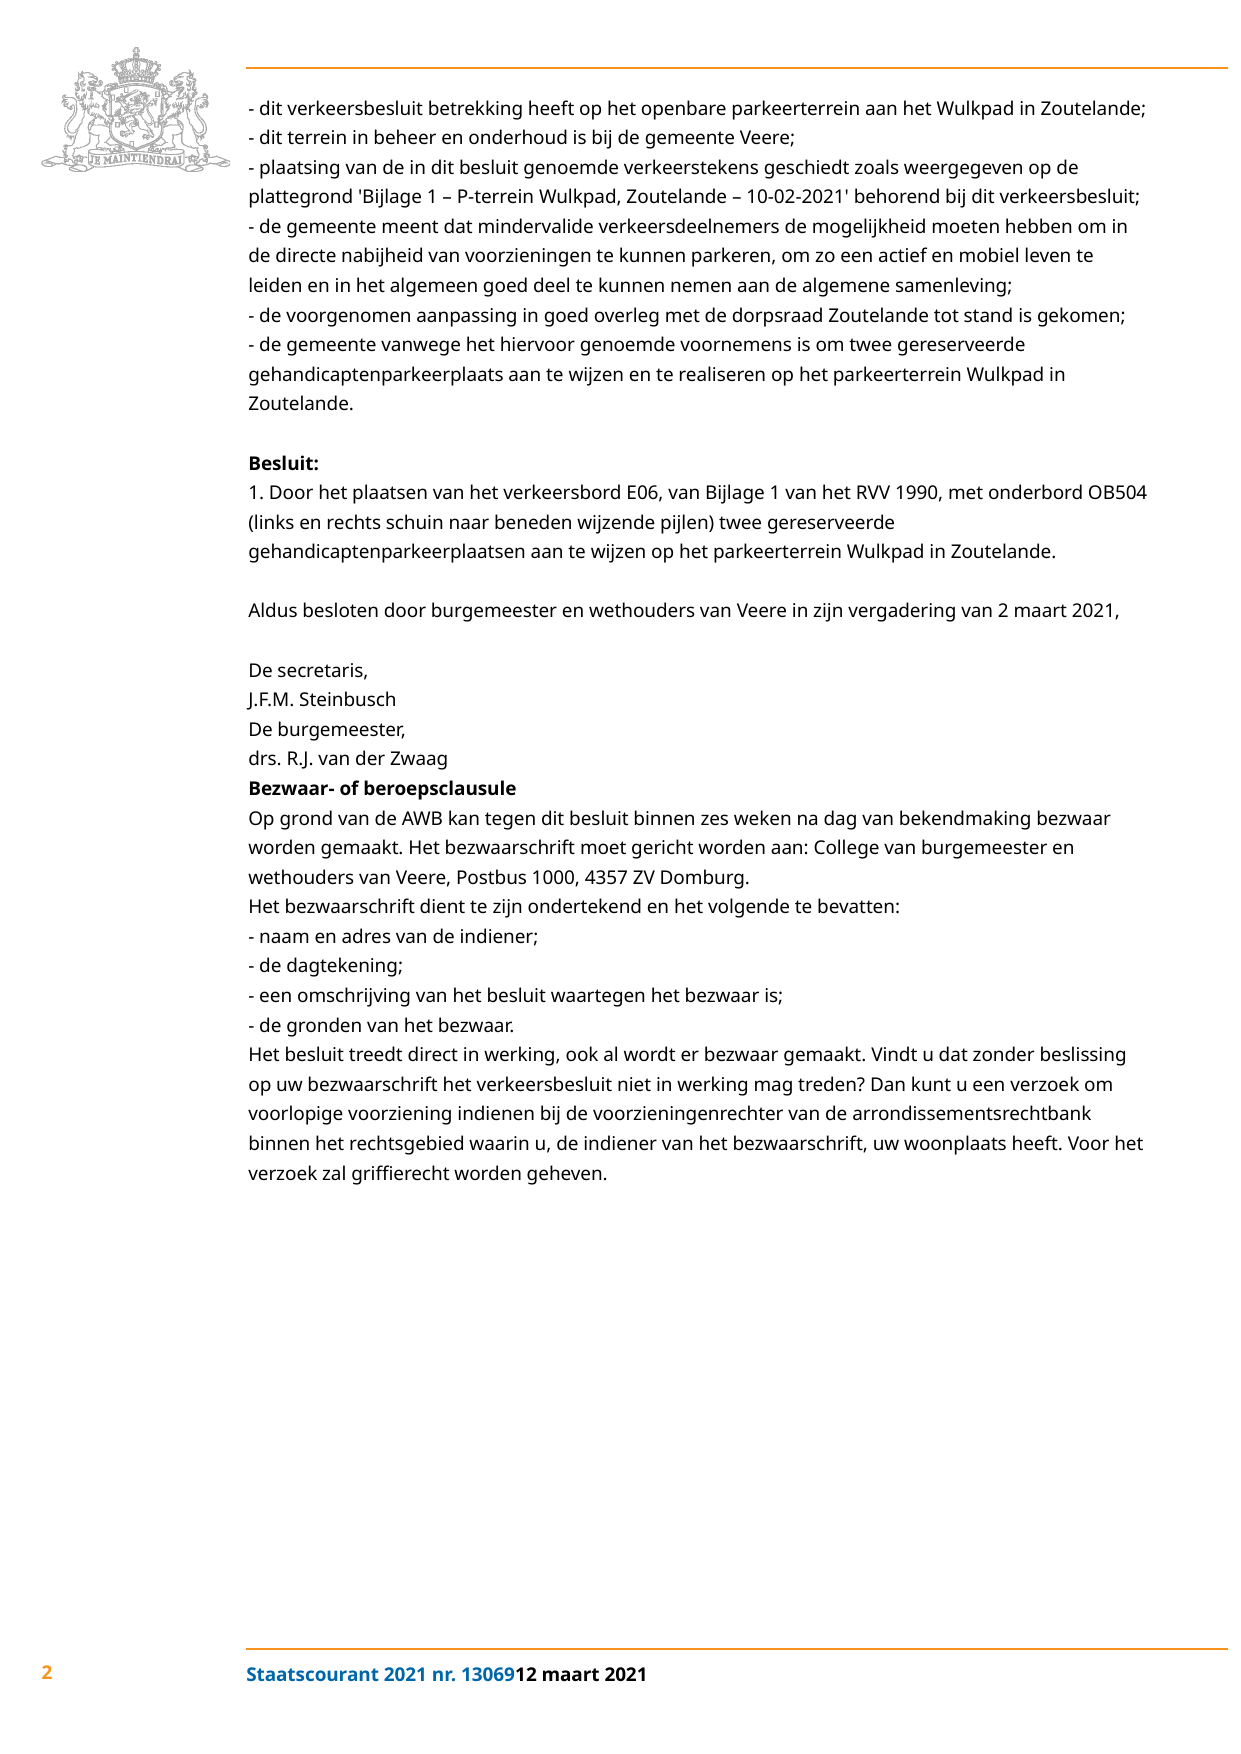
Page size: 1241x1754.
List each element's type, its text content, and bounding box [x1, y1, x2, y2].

picture [41, 47, 231, 172]
text - een omschrijving van het besluit waartegen het bezwaar is; [248, 982, 1152, 1008]
text - dit verkeersbesluit betrekking heeft op het openbare parkeerterrein aan het Wulkpad in Zoutelande; [248, 95, 1152, 121]
text Besluit: [248, 450, 1152, 476]
text - naam en adres van de indiener; [248, 923, 1152, 949]
text - de gemeente meent dat mindervalide verkeersdeelnemers de mogelijkheid moeten hebben om in de directe nabijheid van voorzieningen te kunnen parkeren, om zo een actief en mobiel leven te leiden en in het algemeen goed deel te kunnen nemen aan de algemene samenleving; [248, 213, 1152, 298]
text De burgemeester, [248, 716, 1152, 742]
text Bezwaar- of beroepsclausule [248, 775, 1152, 801]
text J.F.M. Steinbusch [248, 686, 1152, 712]
text - de gemeente vanwege het hiervoor genoemde voornemens is om twee gereserveerde gehandicaptenparkeerplaats aan te wijzen en te realiseren op het parkeerterrein Wulkpad in Zoutelande. [248, 331, 1152, 416]
text Op grond van de AWB kan tegen dit besluit binnen zes weken na dag van bekendmaking bezwaar worden gemaakt. Het bezwaarschrift moet gericht worden aan: College van burgemeester en wethouders van Veere, Postbus 1000, 4357 ZV Domburg. [248, 805, 1152, 890]
text - de voorgenomen aanpassing in goed overleg met de dorpsraad Zoutelande tot stand is gekomen; [248, 302, 1152, 328]
text Het bezwaarschrift dient te zijn ondertekend en het volgende te bevatten: [248, 893, 1152, 919]
text - plaatsing van de in dit besluit genoemde verkeerstekens geschiedt zoals weergegeven op de plattegrond 'Bijlage 1 – P-terrein Wulkpad, Zoutelande – 10-02-2021' behorend bij dit verkeersbesluit; [248, 154, 1152, 209]
text - dit terrein in beheer en onderhoud is bij de gemeente Veere; [248, 124, 1152, 150]
text Aldus besloten door burgemeester en wethouders van Veere in zijn vergadering van 2 maart 2021, [248, 598, 1152, 623]
text 1. Door het plaatsen van het verkeersbord E06, van Bijlage 1 van het RVV 1990, met onderbord OB504 (links en rechts schuin naar beneden wijzende pijlen) twee gereserveerde gehandicaptenparkeerplaatsen aan te wijzen op het parkeerterrein Wulkpad in Zoutelande. [248, 479, 1152, 564]
text - de dagtekening; [248, 953, 1152, 978]
text - de gronden van het bezwaar. [248, 1012, 1152, 1038]
text Het besluit treedt direct in werking, ook al wordt er bezwaar gemaakt. Vindt u dat zonder beslissing op uw bezwaarschrift het verkeersbesluit niet in werking mag treden? Dan kunt u een verzoek om voorlopige voorziening indienen bij de voorzieningenrechter van de arrondissementsrechtbank binnen het rechtsgebied waarin u, de indiener van het bezwaarschrift, uw woonplaats heeft. Voor het verzoek zal griffierecht worden geheven. [248, 1041, 1152, 1186]
text drs. R.J. van der Zwaag [248, 746, 1152, 771]
text De secretaris, [248, 657, 1152, 683]
